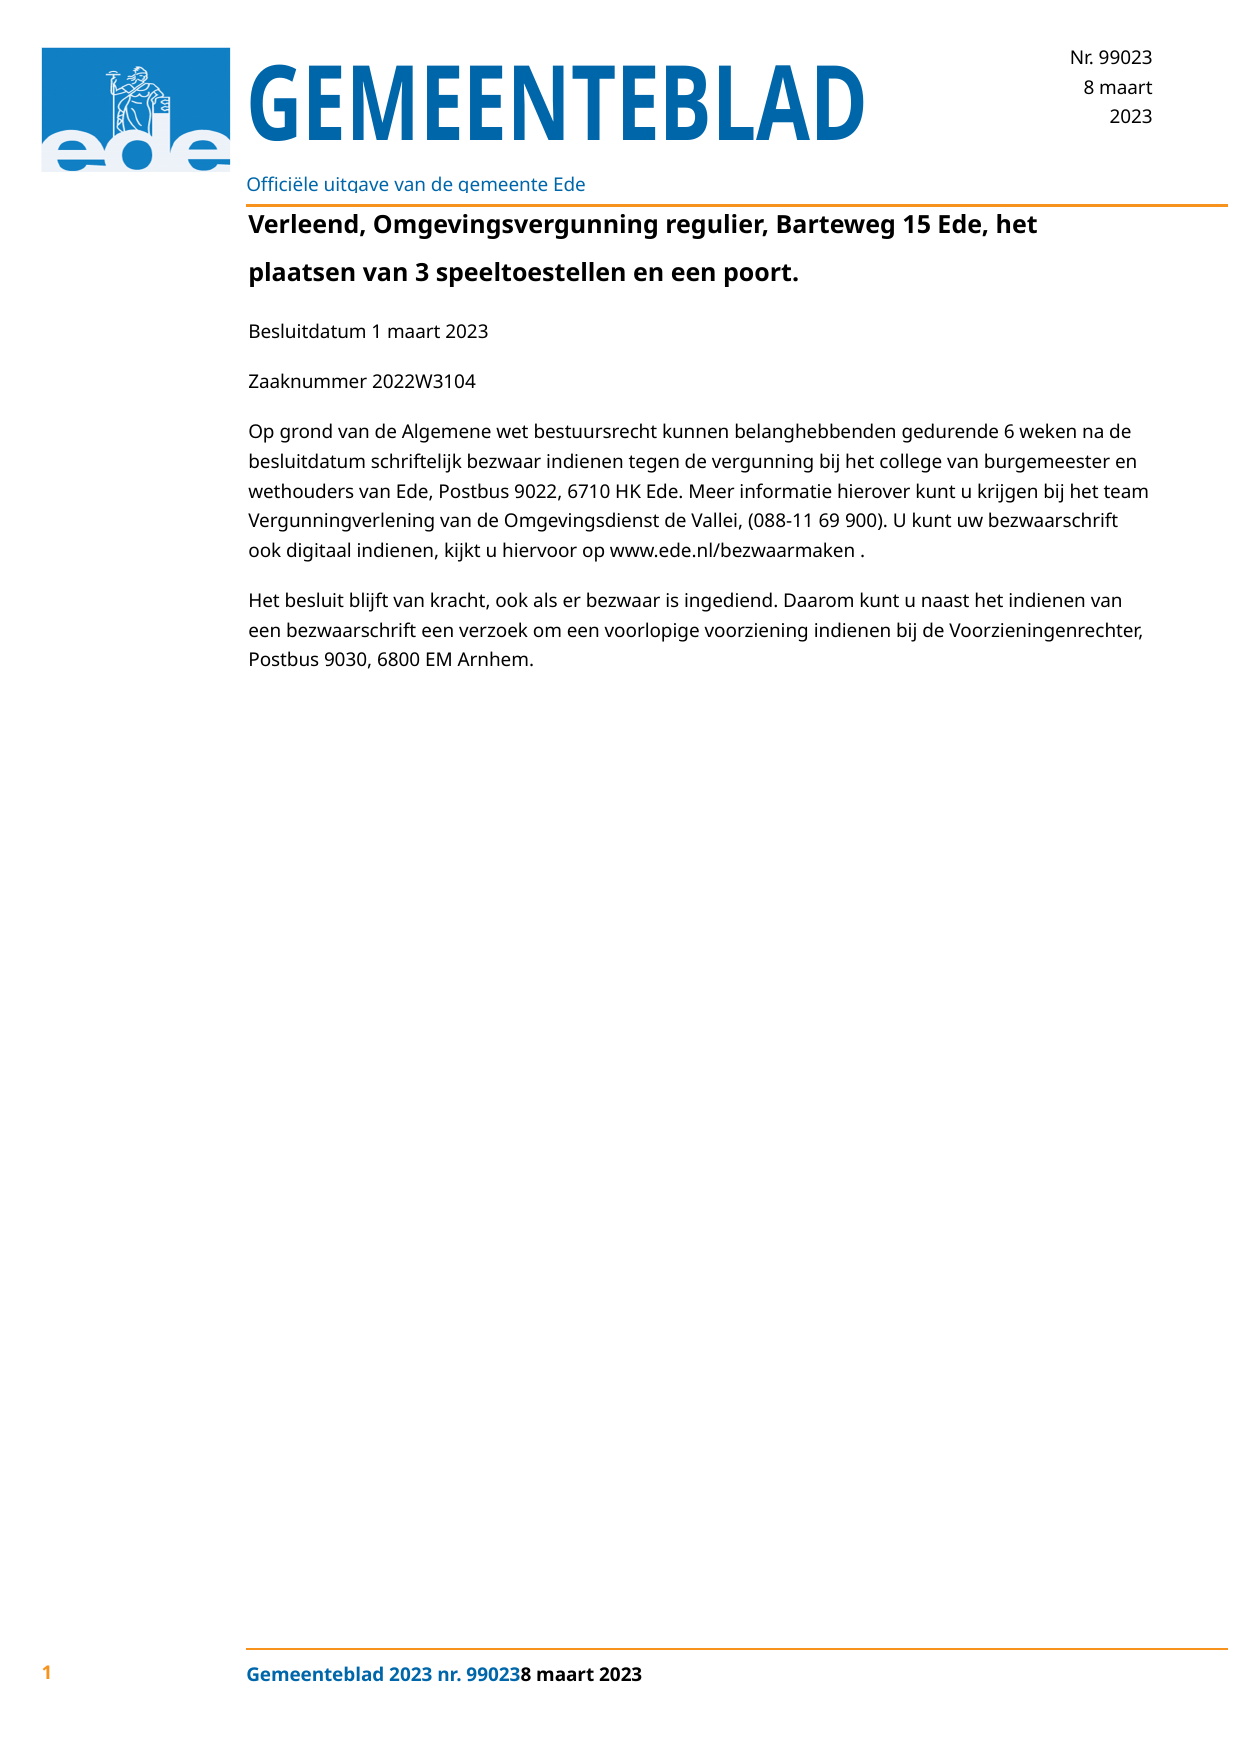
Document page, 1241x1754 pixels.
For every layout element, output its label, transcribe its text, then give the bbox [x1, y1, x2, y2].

text Op grond van de Algemene wet bestuursrecht kunnen belanghebbenden gedurende 6 weken na de besluitdatum schriftelijk bezwaar indienen tegen de vergunning bij het college van burgemeester en wethouders van Ede, Postbus 9022, 6710 HK Ede. Meer informatie hierover kunt u krijgen bij het team Vergunningverlening van de Omgevingsdienst de Vallei, (088-11 69 900). U kunt uw bezwaarschrift ook digitaal indienen, kijkt u hiervoor op www.ede.nl/bezwaarmaken . [248, 419, 1152, 563]
text Zaaknummer 2022W3104 [248, 368, 1152, 394]
text Het besluit blijft van kracht, ook als er bezwaar is ingediend. Daarom kunt u naast het indienen van een bezwaarschrift een verzoek om een voorlopige voorziening indienen bij de Voorzieningenrechter, Postbus 9030, 6800 EM Arnhem. [248, 587, 1152, 672]
text Verleend, Omgevingsvergunning regulier, Barteweg 15 Ede, het plaatsen van 3 speeltoestellen en een poort. [248, 207, 1152, 288]
picture [41, 47, 231, 172]
text Besluitdatum 1 maart 2023 [248, 318, 1152, 344]
